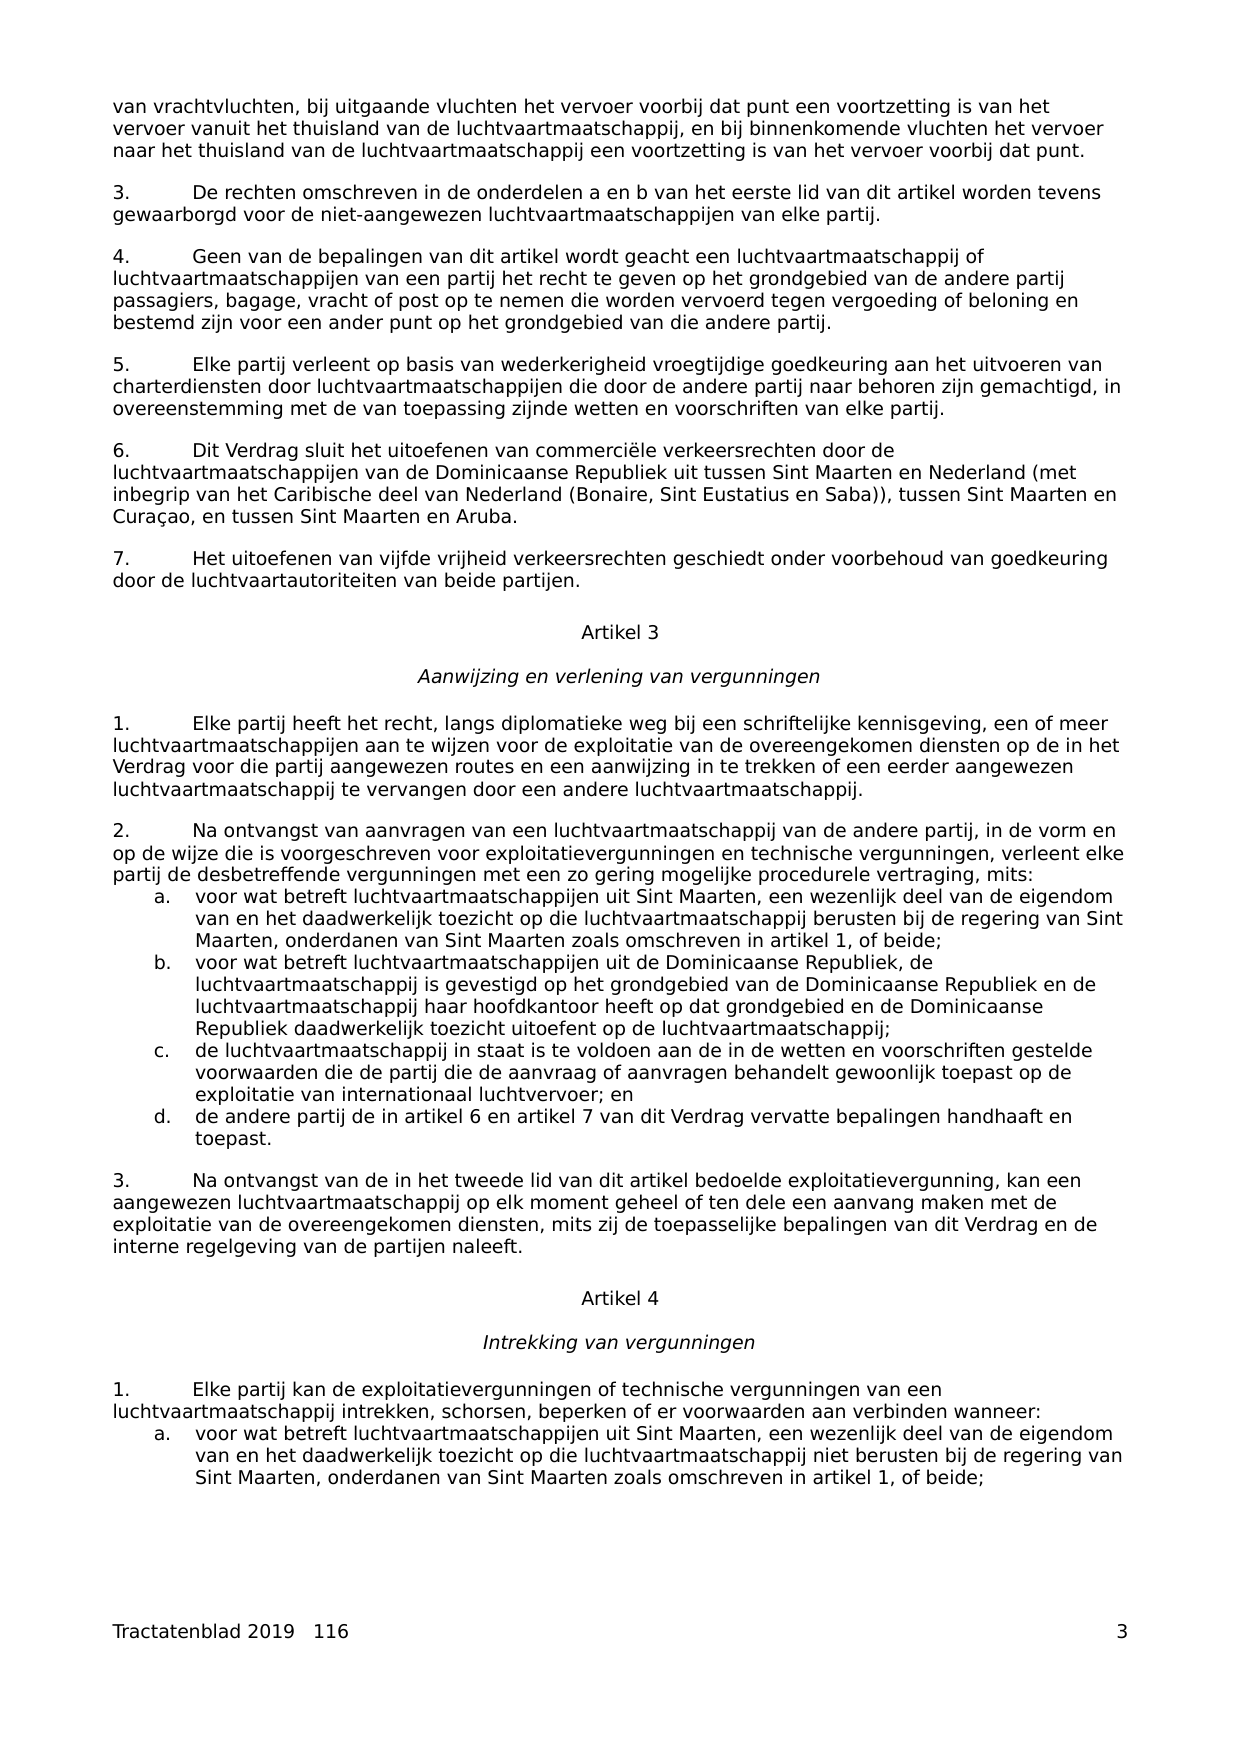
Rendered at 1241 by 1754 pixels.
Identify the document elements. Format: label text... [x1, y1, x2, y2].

text 5. Elke partij verleent op basis van wederkerigheid vroegtijdige goedkeuring aan het uitvoeren van charterdiensten door luchtvaartmaatschappijen die door de andere partij naar behoren zijn gemachtigd, in overeenstemming met de van toepassing zijnde wetten en voorschriften van elke partij. [112, 354, 1128, 420]
text van vrachtvluchten, bij uitgaande vluchten het vervoer voorbij dat punt een voortzetting is van het vervoer vanuit het thuisland van de luchtvaartmaatschappij, en bij binnenkomende vluchten het vervoer naar het thuisland van de luchtvaartmaatschappij een voortzetting is van het vervoer voorbij dat punt. [112, 96, 1128, 162]
text a. voor wat betreft luchtvaartmaatschappijen uit Sint Maarten, een wezenlijk deel van de eigendom van en het daadwerkelijk toezicht op die luchtvaartmaatschappij niet berusten bij de regering van Sint Maarten, onderdanen van Sint Maarten zoals omschreven in artikel 1, of beide; [153, 1423, 1128, 1489]
text c. de luchtvaartmaatschappij in staat is te voldoen aan de in de wetten en voorschriften gestelde voorwaarden die de partij die de aanvraag of aanvragen behandelt gewoonlijk toepast op de exploitatie van internationaal luchtvervoer; en [153, 1040, 1128, 1106]
text b. voor wat betreft luchtvaartmaatschappijen uit de Dominicaanse Republiek, de luchtvaartmaatschappij is gevestigd op het grondgebied van de Dominicaanse Republiek en de luchtvaartmaatschappij haar hoofdkantoor heeft op dat grondgebied en de Dominicaanse Republiek daadwerkelijk toezicht uitoefent op de luchtvaartmaatschappij; [153, 952, 1128, 1040]
text 7. Het uitoefenen van vijfde vrijheid verkeersrechten geschiedt onder voorbehoud van goedkeuring door de luchtvaartautoriteiten van beide partijen. [112, 548, 1128, 592]
subtitle Artikel 4 Intrekking van vergunningen [112, 1288, 1128, 1354]
text 3. De rechten omschreven in de onderdelen a en b van het eerste lid van dit artikel worden tevens gewaarborgd voor de niet-aangewezen luchtvaartmaatschappijen van elke partij. [112, 182, 1128, 226]
text 6. Dit Verdrag sluit het uitoefenen van commerciële verkeersrechten door de luchtvaartmaatschappijen van de Dominicaanse Republiek uit tussen Sint Maarten en Nederland (met inbegrip van het Caribische deel van Nederland (Bonaire, Sint Eustatius en Saba)), tussen Sint Maarten en Curaçao, en tussen Sint Maarten en Aruba. [112, 440, 1128, 528]
text 3. Na ontvangst van de in het tweede lid van dit artikel bedoelde exploitatievergunning, kan een aangewezen luchtvaartmaatschappij op elk moment geheel of ten dele een aanvang maken met de exploitatie van de overeengekomen diensten, mits zij de toepasselijke bepalingen van dit Verdrag en de interne regelgeving van de partijen naleeft. [112, 1170, 1128, 1258]
subtitle Artikel 3 Aanwijzing en verlening van vergunningen [112, 622, 1128, 687]
text 2. Na ontvangst van aanvragen van een luchtvaartmaatschappij van de andere partij, in de vorm en op de wijze die is voorgeschreven voor exploitatievergunningen en technische vergunningen, verleent elke partij de desbetreffende vergunningen met een zo gering mogelijke procedurele vertraging, mits: [112, 820, 1128, 886]
text 1. Elke partij kan de exploitatievergunningen of technische vergunningen van een luchtvaartmaatschappij intrekken, schorsen, beperken of er voorwaarden aan verbinden wanneer: [112, 1379, 1128, 1423]
text d. de andere partij de in artikel 6 en artikel 7 van dit Verdrag vervatte bepalingen handhaaft en toepast. [153, 1106, 1128, 1150]
text 1. Elke partij heeft het recht, langs diplomatieke weg bij een schriftelijke kennisgeving, een of meer luchtvaartmaatschappijen aan te wijzen voor de exploitatie van de overeengekomen diensten op de in het Verdrag voor die partij aangewezen routes en een aanwijzing in te trekken of een eerder aangewezen luchtvaartmaatschappij te vervangen door een andere luchtvaartmaatschappij. [112, 712, 1128, 800]
text 4. Geen van de bepalingen van dit artikel wordt geacht een luchtvaartmaatschappij of luchtvaartmaatschappijen van een partij het recht te geven op het grondgebied van de andere partij passagiers, bagage, vracht of post op te nemen die worden vervoerd tegen vergoeding of beloning en bestemd zijn voor een ander punt op het grondgebied van die andere partij. [112, 246, 1128, 334]
text a. voor wat betreft luchtvaartmaatschappijen uit Sint Maarten, een wezenlijk deel van de eigendom van en het daadwerkelijk toezicht op die luchtvaartmaatschappij berusten bij de regering van Sint Maarten, onderdanen van Sint Maarten zoals omschreven in artikel 1, of beide; [153, 886, 1128, 952]
